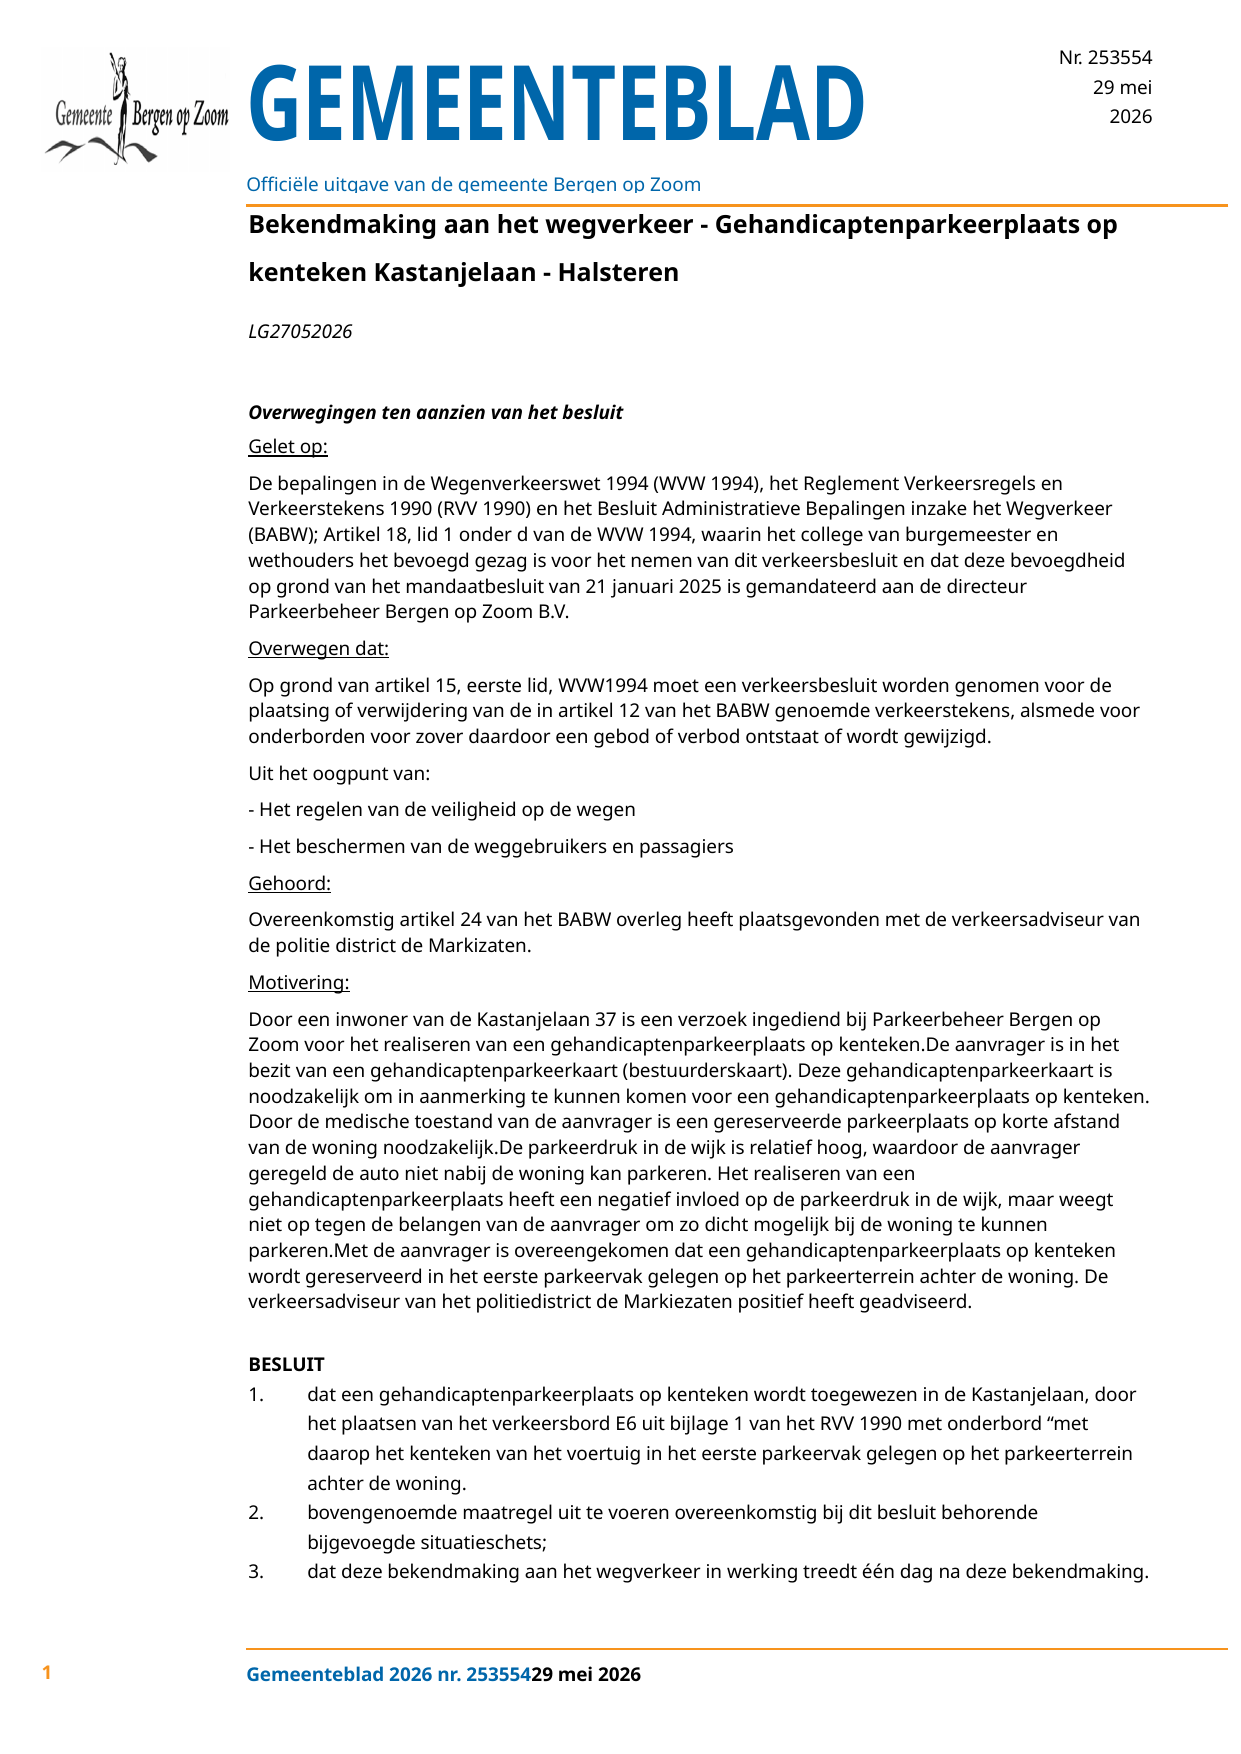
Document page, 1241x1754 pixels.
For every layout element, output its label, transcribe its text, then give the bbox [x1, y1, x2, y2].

picture [41, 47, 231, 172]
text Uit het oogpunt van: [248, 760, 1152, 786]
text - Het regelen van de veiligheid op de wegen [248, 797, 1152, 822]
text - Het beschermen van de weggebruikers en passagiers [248, 833, 1152, 859]
text Gelet op: [248, 433, 1152, 459]
text Overwegingen ten aanzien van het besluit [248, 399, 1152, 425]
text Door een inwoner van de Kastanjelaan 37 is een verzoek ingediend bij Parkeerbeheer Bergen op Zoom voor het realiseren van een gehandicaptenparkeerplaats op kenteken.De aanvrager is in het bezit van een gehandicaptenparkeerkaart (bestuurderskaart). Deze gehandicaptenparkeerkaart is noodzakelijk om in aanmerking te kunnen komen voor een gehandicaptenparkeerplaats op kenteken. Door de medische toestand van de aanvrager is een gereserveerde parkeerplaats op korte afstand van de woning noodzakelijk.De parkeerdruk in de wijk is relatief hoog, waardoor de aanvrager geregeld de auto niet nabij de woning kan parkeren. Het realiseren van een gehandicaptenparkeerplaats heeft een negatief invloed op de parkeerdruk in de wijk, maar weegt niet op tegen de belangen van de aanvrager om zo dicht mogelijk bij de woning te kunnen parkeren.Met de aanvrager is overeengekomen dat een gehandicaptenparkeerplaats op kenteken wordt gereserveerd in het eerste parkeervak gelegen op het parkeerterrein achter de woning. De verkeersadviseur van het politiedistrict de Markiezaten positief heeft geadviseerd. [248, 1006, 1152, 1314]
text Op grond van artikel 15, eerste lid, WVW1994 moet een verkeersbesluit worden genomen voor de plaatsing of verwijdering van de in artikel 12 van het BABW genoemde verkeerstekens, alsmede voor onderborden voor zover daardoor een gebod of verbod ontstaat of wordt gewijzigd. [248, 672, 1152, 749]
text De bepalingen in de Wegenverkeerswet 1994 (WVW 1994), het Reglement Verkeersregels en Verkeerstekens 1990 (RVV 1990) en het Besluit Administratieve Bepalingen inzake het Wegverkeer (BABW); Artikel 18, lid 1 onder d van de WVW 1994, waarin het college van burgemeester en wethouders het bevoegd gezag is voor het nemen van dit verkeersbesluit en dat deze bevoegdheid op grond van het mandaatbesluit van 21 januari 2025 is gemandateerd aan de directeur Parkeerbeheer Bergen op Zoom B.V. [248, 470, 1152, 624]
text Overwegen dat: [248, 635, 1152, 661]
text Motivering: [248, 969, 1152, 995]
list dat een gehandicaptenparkeerplaats op kenteken wordt toegewezen in de Kastanjelaan, door het plaatsen van het verkeersbord E6 uit bijlage 1 van het RVV 1990 met onderbord “met daarop het kenteken van het voertuig in het eerste parkeervak gelegen op het parkeerterrein achter de woning. [248, 1381, 1152, 1496]
text Overeenkomstig artikel 24 van het BABW overleg heeft plaatsgevonden met de verkeersadviseur van de politie district de Markizaten. [248, 907, 1152, 958]
list bovengenoemde maatregel uit te voeren overeenkomstig bij dit besluit behorende bijgevoegde situatieschets; [248, 1499, 1152, 1555]
list dat deze bekendmaking aan het wegverkeer in werking treedt één dag na deze bekendmaking. [248, 1558, 1152, 1584]
text BESLUIT [248, 1351, 1152, 1377]
text Gehoord: [248, 870, 1152, 896]
text Bekendmaking aan het wegverkeer - Gehandicaptenparkeerplaats op kenteken Kastanjelaan - Halsteren [248, 207, 1152, 288]
text LG27052026 [248, 318, 1152, 344]
